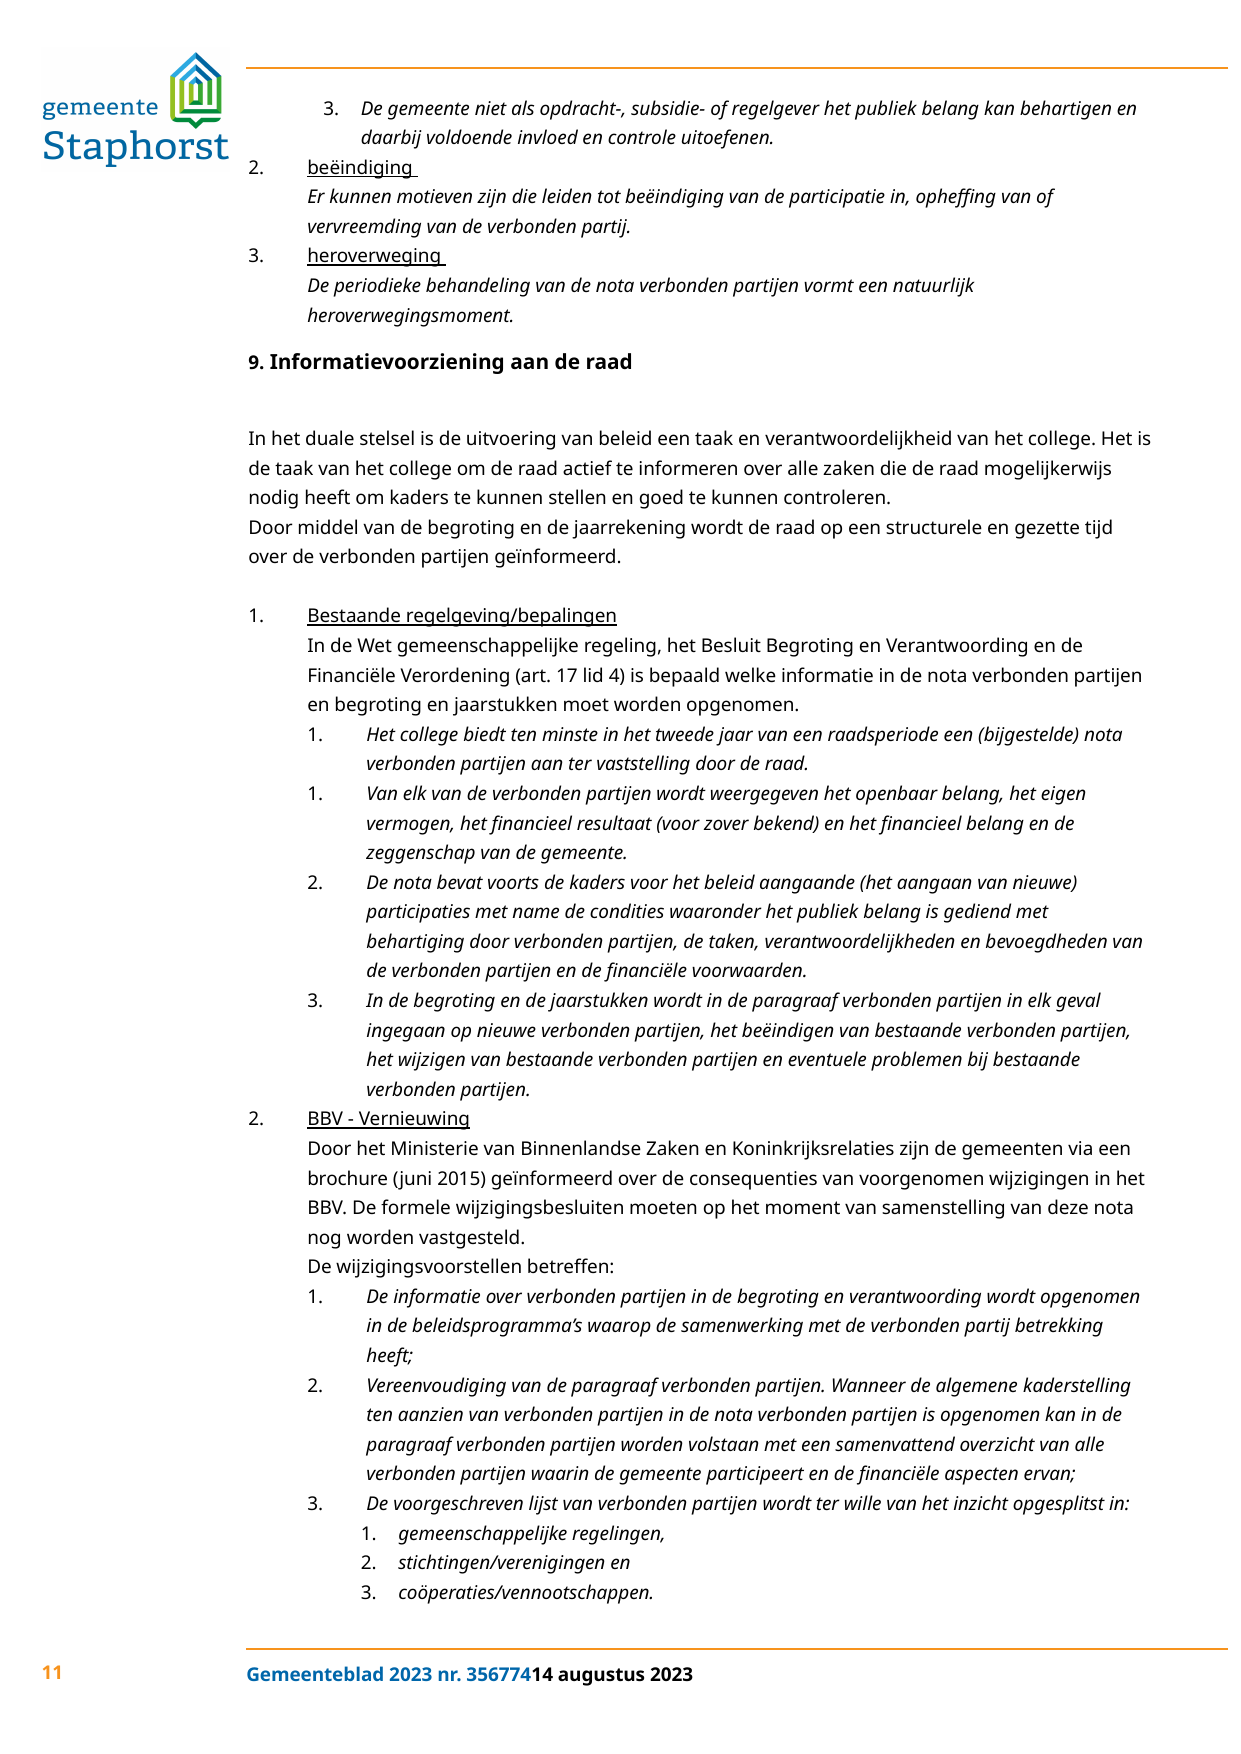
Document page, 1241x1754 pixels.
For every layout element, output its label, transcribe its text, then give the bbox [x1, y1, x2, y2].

list Er kunnen motieven zijn die leiden tot beëindiging van de participatie in, opheffing van of vervreemding van de verbonden partij. [248, 183, 1152, 239]
text 9. Informatievoorziening aan de raad [248, 347, 1152, 376]
list Door het Ministerie van Binnenlandse Zaken en Koninkrijksrelaties zijn de gemeenten via een brochure (juni 2015) geïnformeerd over de consequenties van voorgenomen wijzigingen in het BBV. De formele wijzigingsbesluiten moeten op het moment van samenstelling van deze nota nog worden vastgesteld. [248, 1135, 1152, 1250]
list gemeenschappelijke regelingen, [361, 1520, 1152, 1546]
list De gemeente niet als opdracht-, subsidie- of regelgever het publiek belang kan behartigen en daarbij voldoende invloed en controle uitoefenen. [323, 95, 1152, 150]
list In de begroting en de jaarstukken wordt in de paragraaf verbonden partijen in elk geval ingegaan op nieuwe verbonden partijen, het beëindigen van bestaande verbonden partijen, het wijzigen van bestaande verbonden partijen en eventuele problemen bij bestaande verbonden partijen. [307, 987, 1152, 1102]
list Bestaande regelgeving/bepalingen [248, 603, 1152, 628]
picture [41, 47, 231, 172]
text In het duale stelsel is de uitvoering van beleid een taak en verantwoordelijkheid van het college. Het is de taak van het college om de raad actief te informeren over alle zaken die de raad mogelijkerwijs nodig heeft om kaders te kunnen stellen en goed te kunnen controleren. [248, 425, 1152, 510]
list De informatie over verbonden partijen in de begroting en verantwoording wordt opgenomen in de beleidsprogramma’s waarop de samenwerking met de verbonden partij betrekking heeft; [307, 1283, 1152, 1368]
list beëindiging [248, 154, 1152, 180]
list De voorgeschreven lijst van verbonden partijen wordt ter wille van het inzicht opgesplitst in: [307, 1490, 1152, 1516]
list heroverweging [248, 243, 1152, 268]
list stichtingen/verenigingen en [361, 1549, 1152, 1575]
list In de Wet gemeenschappelijke regeling, het Besluit Begroting en Verantwoording en de Financiële Verordening (art. 17 lid 4) is bepaald welke informatie in de nota verbonden partijen en begroting en jaarstukken moet worden opgenomen. [248, 632, 1152, 717]
list De nota bevat voorts de kaders voor het beleid aangaande (het aangaan van nieuwe) participaties met name de condities waaronder het publiek belang is gediend met behartiging door verbonden partijen, de taken, verantwoordelijkheden en bevoegdheden van de verbonden partijen en de financiële voorwaarden. [307, 869, 1152, 983]
list Het college biedt ten minste in het tweede jaar van een raadsperiode een (bijgestelde) nota verbonden partijen aan ter vaststelling door de raad. [307, 721, 1152, 776]
list BBV - Vernieuwing [248, 1106, 1152, 1131]
list De wijzigingsvoorstellen betreffen: [248, 1253, 1152, 1279]
list Vereenvoudiging van de paragraaf verbonden partijen. Wanneer de algemene kaderstelling ten aanzien van verbonden partijen in de nota verbonden partijen is opgenomen kan in de paragraaf verbonden partijen worden volstaan met een samenvattend overzicht van alle verbonden partijen waarin de gemeente participeert en de financiële aspecten ervan; [307, 1372, 1152, 1486]
list coöperaties/vennootschappen. [361, 1579, 1152, 1605]
list De periodieke behandeling van de nota verbonden partijen vormt een natuurlijk heroverwegingsmoment. [248, 272, 1152, 328]
text Door middel van de begroting en de jaarrekening wordt de raad op een structurele en gezette tijd over de verbonden partijen geïnformeerd. [248, 514, 1152, 569]
list Van elk van de verbonden partijen wordt weergegeven het openbaar belang, het eigen vermogen, het financieel resultaat (voor zover bekend) en het financieel belang en de zeggenschap van de gemeente. [307, 780, 1152, 865]
